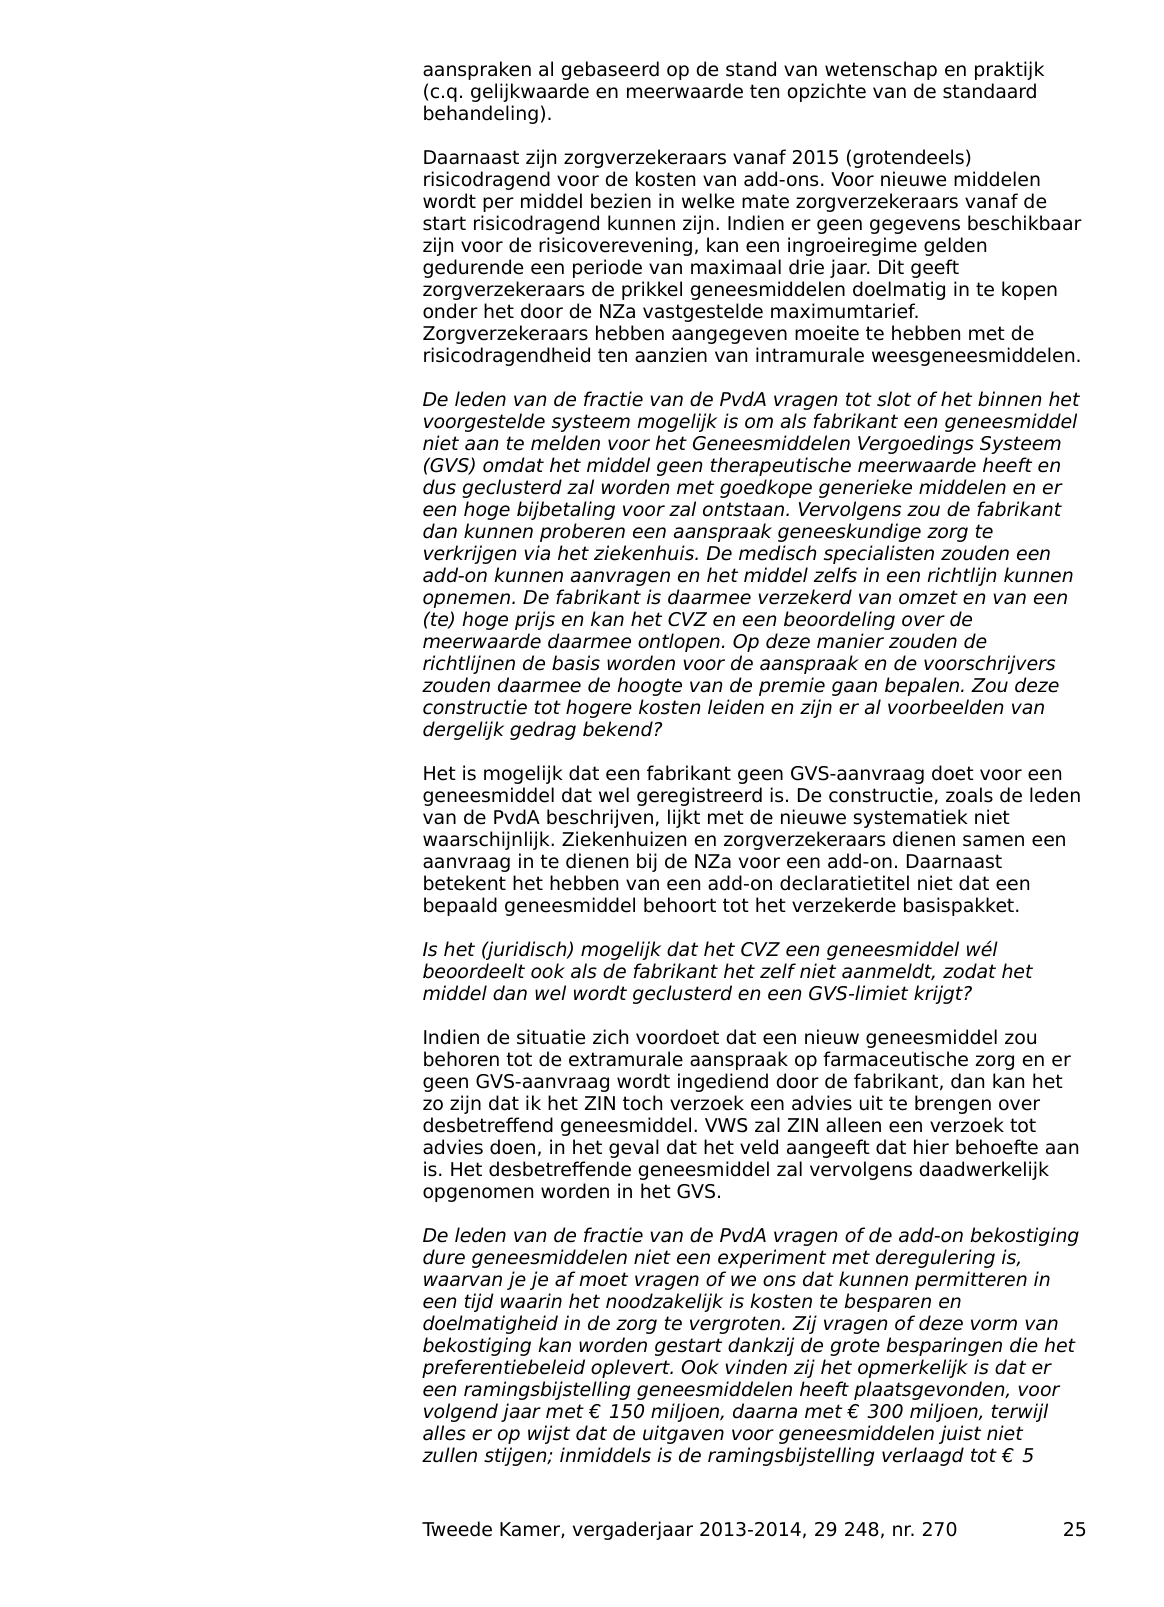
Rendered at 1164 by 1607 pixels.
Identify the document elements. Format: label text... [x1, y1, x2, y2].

text Is het (juridisch) mogelijk dat het CVZ een geneesmiddel wél beoordeelt ook als de fabrikant het zelf niet aanmeldt, zodat het middel dan wel wordt geclusterd en een GVS-limiet krijgt? [422, 939, 1087, 1005]
text Indien de situatie zich voordoet dat een nieuw geneesmiddel zou behoren tot de extramurale aanspraak op farmaceutische zorg en er geen GVS-aanvraag wordt ingediend door de fabrikant, dan kan het zo zijn dat ik het ZIN toch verzoek een advies uit te brengen over desbetreffend geneesmiddel. VWS zal ZIN alleen een verzoek tot advies doen, in het geval dat het veld aangeeft dat hier behoefte aan is. Het desbetreffende geneesmiddel zal vervolgens daadwerkelijk opgenomen worden in het GVS. [422, 1027, 1087, 1203]
text De leden van de fractie van de PvdA vragen of de add-on bekostiging dure geneesmiddelen niet een experiment met deregulering is, waarvan je je af moet vragen of we ons dat kunnen permitteren in een tijd waarin het noodzakelijk is kosten te besparen en doelmatigheid in de zorg te vergroten. Zij vragen of deze vorm van bekostiging kan worden gestart dankzij de grote besparingen die het preferentiebeleid oplevert. Ook vinden zij het opmerkelijk is dat er een ramingsbijstelling geneesmiddelen heeft plaatsgevonden, voor volgend jaar met € 150 miljoen, daarna met € 300 miljoen, terwijl alles er op wijst dat de uitgaven voor geneesmiddelen juist niet zullen stijgen; inmiddels is de ramingsbijstelling verlaagd tot € 5 [422, 1225, 1087, 1467]
text aanspraken al gebaseerd op de stand van wetenschap en praktijk (c.q. gelijkwaarde en meerwaarde ten opzichte van de standaard behandeling). [422, 59, 1087, 125]
text Daarnaast zijn zorgverzekeraars vanaf 2015 (grotendeels) risicodragend voor de kosten van add-ons. Voor nieuwe middelen wordt per middel bezien in welke mate zorgverzekeraars vanaf de start risicodragend kunnen zijn. Indien er geen gegevens beschikbaar zijn voor de risicoverevening, kan een ingroeiregime gelden gedurende een periode van maximaal drie jaar. Dit geeft zorgverzekeraars de prikkel geneesmiddelen doelmatig in te kopen onder het door de NZa vastgestelde maximumtarief. Zorgverzekeraars hebben aangegeven moeite te hebben met de risicodragendheid ten aanzien van intramurale weesgeneesmiddelen. [422, 147, 1087, 367]
text De leden van de fractie van de PvdA vragen tot slot of het binnen het voorgestelde systeem mogelijk is om als fabrikant een geneesmiddel niet aan te melden voor het Geneesmiddelen Vergoedings Systeem (GVS) omdat het middel geen therapeutische meerwaarde heeft en dus geclusterd zal worden met goedkope generieke middelen en er een hoge bijbetaling voor zal ontstaan. Vervolgens zou de fabrikant dan kunnen proberen een aanspraak geneeskundige zorg te verkrijgen via het ziekenhuis. De medisch specialisten zouden een add-on kunnen aanvragen en het middel zelfs in een richtlijn kunnen opnemen. De fabrikant is daarmee verzekerd van omzet en van een (te) hoge prijs en kan het CVZ en een beoordeling over de meerwaarde daarmee ontlopen. Op deze manier zouden de richtlijnen de basis worden voor de aanspraak en de voorschrijvers zouden daarmee de hoogte van de premie gaan bepalen. Zou deze constructie tot hogere kosten leiden en zijn er al voorbeelden van dergelijk gedrag bekend? [422, 389, 1087, 741]
text Het is mogelijk dat een fabrikant geen GVS-aanvraag doet voor een geneesmiddel dat wel geregistreerd is. De constructie, zoals de leden van de PvdA beschrijven, lijkt met de nieuwe systematiek niet waarschijnlijk. Ziekenhuizen en zorgverzekeraars dienen samen een aanvraag in te dienen bij de NZa voor een add-on. Daarnaast betekent het hebben van een add-on declaratietitel niet dat een bepaald geneesmiddel behoort tot het verzekerde basispakket. [422, 763, 1087, 917]
